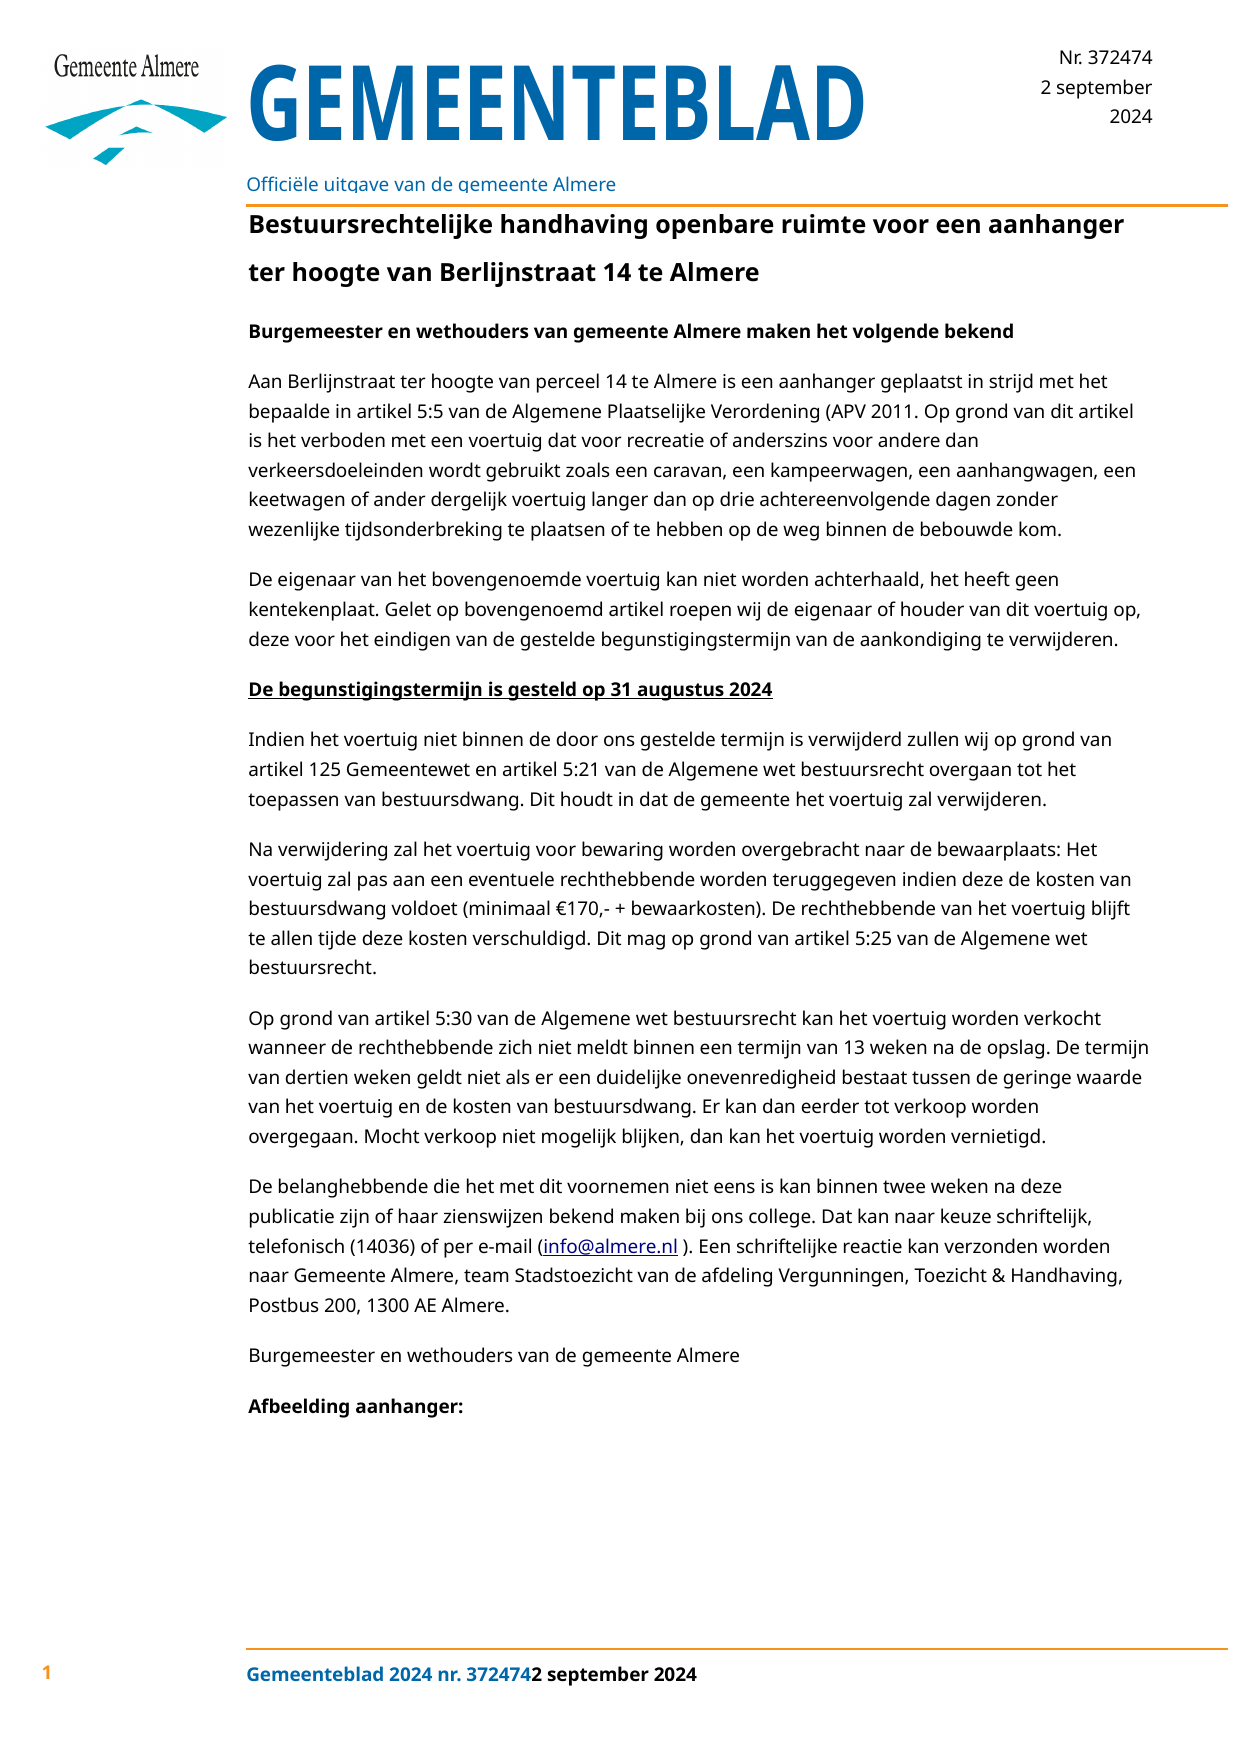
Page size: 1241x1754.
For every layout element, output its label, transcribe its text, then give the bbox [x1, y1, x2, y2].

text Afbeelding aanhanger: [248, 1393, 1152, 1419]
text Indien het voertuig niet binnen de door ons gestelde termijn is verwijderd zullen wij op grond van artikel 125 Gemeentewet en artikel 5:21 van de Algemene wet bestuursrecht overgaan tot het toepassen van bestuursdwang. Dit houdt in dat de gemeente het voertuig zal verwijderen. [248, 727, 1152, 812]
text Na verwijdering zal het voertuig voor bewaring worden overgebracht naar de bewaarplaats: Het voertuig zal pas aan een eventuele rechthebbende worden teruggegeven indien deze de kosten van bestuursdwang voldoet (minimaal €170,- + bewaarkosten). De rechthebbende van het voertuig blijft te allen tijde deze kosten verschuldigd. Dit mag op grond van artikel 5:25 van de Algemene wet bestuursrecht. [248, 836, 1152, 980]
text De begunstigingstermijn is gesteld op 31 augustus 2024 [248, 676, 1152, 702]
text De belanghebbende die het met dit voornemen niet eens is kan binnen twee weken na deze publicatie zijn of haar zienswijzen bekend maken bij ons college. Dat kan naar keuze schriftelijk, telefonisch (14036) of per e-mail (info@almere.nl ). Een schriftelijke reactie kan verzonden worden naar Gemeente Almere, team Stadstoezicht van de afdeling Vergunningen, Toezicht & Handhaving, Postbus 200, 1300 AE Almere. [248, 1174, 1152, 1318]
text Burgemeester en wethouders van gemeente Almere maken het volgende bekend [248, 318, 1152, 344]
text Burgemeester en wethouders van de gemeente Almere [248, 1342, 1152, 1368]
text Aan Berlijnstraat ter hoogte van perceel 14 te Almere is een aanhanger geplaatst in strijd met het bepaalde in artikel 5:5 van de Algemene Plaatselijke Verordening (APV 2011. Op grond van dit artikel is het verboden met een voertuig dat voor recreatie of anderszins voor andere dan verkeersdoeleinden wordt gebruikt zoals een caravan, een kampeerwagen, een aanhangwagen, een keetwagen of ander dergelijk voertuig langer dan op drie achtereenvolgende dagen zonder wezenlijke tijdsonderbreking te plaatsen of te hebben op de weg binnen de bebouwde kom. [248, 368, 1152, 542]
picture [41, 47, 231, 172]
text Bestuursrechtelijke handhaving openbare ruimte voor een aanhanger ter hoogte van Berlijnstraat 14 te Almere [248, 207, 1152, 288]
text Op grond van artikel 5:30 van de Algemene wet bestuursrecht kan het voertuig worden verkocht wanneer de rechthebbende zich niet meldt binnen een termijn van 13 weken na de opslag. De termijn van dertien weken geldt niet als er een duidelijke onevenredigheid bestaat tussen de geringe waarde van het voertuig en de kosten van bestuursdwang. Er kan dan eerder tot verkoop worden overgegaan. Mocht verkoop niet mogelijk blijken, dan kan het voertuig worden vernietigd. [248, 1005, 1152, 1149]
text De eigenaar van het bovengenoemde voertuig kan niet worden achterhaald, het heeft geen kentekenplaat. Gelet op bovengenoemd artikel roepen wij de eigenaar of houder van dit voertuig op, deze voor het eindigen van de gestelde begunstigingstermijn van de aankondiging te verwijderen. [248, 567, 1152, 652]
